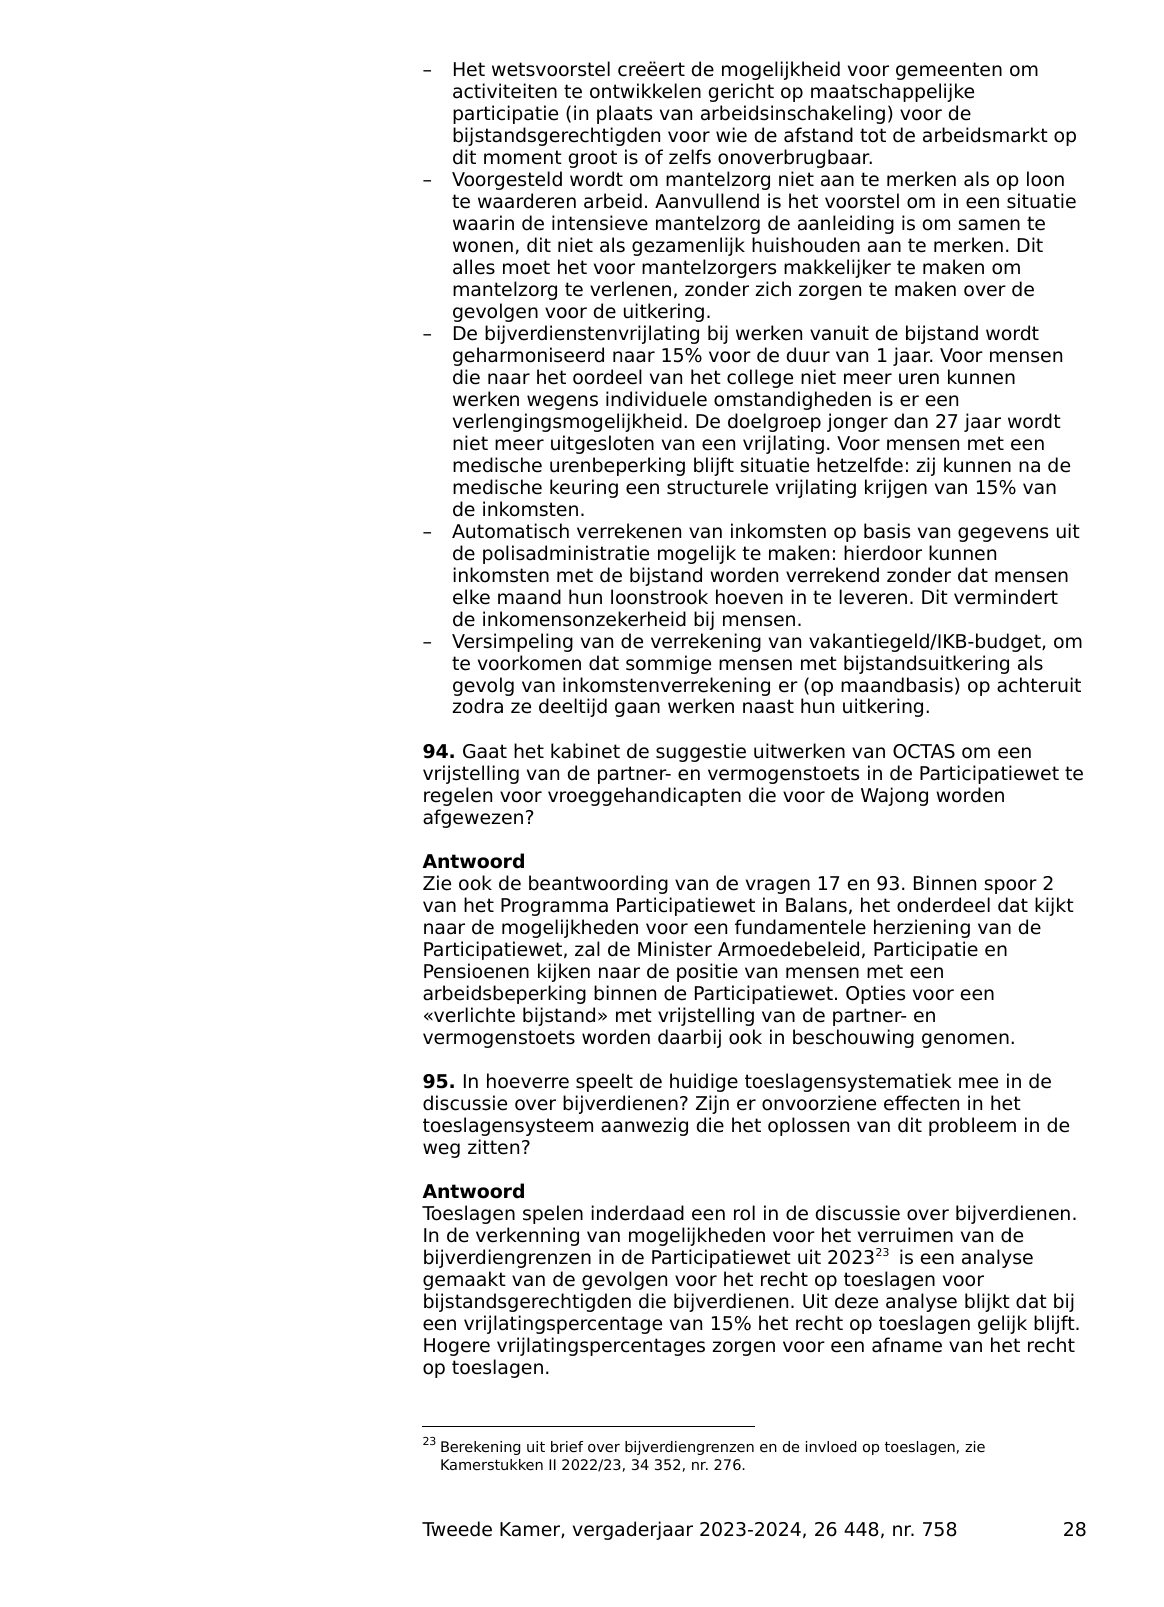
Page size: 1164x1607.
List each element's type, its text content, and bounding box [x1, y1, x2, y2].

text 95. In hoeverre speelt de huidige toeslagensystematiek mee in de discussie over bijverdienen? Zijn er onvoorziene effecten in het toeslagensysteem aanwezig die het oplossen van dit probleem in de weg zitten? [422, 1071, 1087, 1159]
text Antwoord [422, 851, 1087, 873]
text Zie ook de beantwoording van de vragen 17 en 93. Binnen spoor 2 van het Programma Participatiewet in Balans, het onderdeel dat kijkt naar de mogelijkheden voor een fundamentele herziening van de Participatiewet, zal de Minister Armoedebeleid, Participatie en Pensioenen kijken naar de positie van mensen met een arbeidsbeperking binnen de Participatiewet. Opties voor een «verlichte bijstand» met vrijstelling van de partner- en vermogenstoets worden daarbij ook in beschouwing genomen. [422, 873, 1087, 1048]
text 94. Gaat het kabinet de suggestie uitwerken van OCTAS om een vrijstelling van de partner- en vermogenstoets in de Participatiewet te regelen voor vroeggehandicapten die voor de Wajong worden afgewezen? [422, 741, 1087, 828]
text Toeslagen spelen inderdaad een rol in de discussie over bijverdienen. In de verkenning van mogelijkheden voor het verruimen van de bijverdiengrenzen in de Participatiewet uit 2023 is een analyse gemaakt van de gevolgen voor het recht op toeslagen voor bijstandsgerechtigden die bijverdienen. Uit deze analyse blijkt dat bij een vrijlatingspercentage van 15% het recht op toeslagen gelijk blijft. Hogere vrijlatingspercentages zorgen voor een afname van het recht op toeslagen. [422, 1203, 1087, 1379]
text Antwoord [422, 1181, 1087, 1203]
text – Versimpeling van de verrekening van vakantiegeld/IKB-budget, om te voorkomen dat sommige mensen met bijstandsuitkering als gevolg van inkomstenverrekening er (op maandbasis) op achteruit zodra ze deeltijd gaan werken naast hun uitkering. [422, 631, 1087, 718]
text – Het wetsvoorstel creëert de mogelijkheid voor gemeenten om activiteiten te ontwikkelen gericht op maatschappelijke participatie (in plaats van arbeidsinschakeling) voor de bijstandsgerechtigden voor wie de afstand tot de arbeidsmarkt op dit moment groot is of zelfs onoverbrugbaar. [422, 59, 1087, 169]
text – Automatisch verrekenen van inkomsten op basis van gegevens uit de polisadministratie mogelijk te maken: hierdoor kunnen inkomsten met de bijstand worden verrekend zonder dat mensen elke maand hun loonstrook hoeven in te leveren. Dit vermindert de inkomensonzekerheid bij mensen. [422, 521, 1087, 631]
text – Voorgesteld wordt om mantelzorg niet aan te merken als op loon te waarderen arbeid. Aanvullend is het voorstel om in een situatie waarin de intensieve mantelzorg de aanleiding is om samen te wonen, dit niet als gezamenlijk huishouden aan te merken. Dit alles moet het voor mantelzorgers makkelijker te maken om mantelzorg te verlenen, zonder zich zorgen te maken over de gevolgen voor de uitkering. [422, 169, 1087, 323]
text – De bijverdienstenvrijlating bij werken vanuit de bijstand wordt geharmoniseerd naar 15% voor de duur van 1 jaar. Voor mensen die naar het oordeel van het college niet meer uren kunnen werken wegens individuele omstandigheden is er een verlengingsmogelijkheid. De doelgroep jonger dan 27 jaar wordt niet meer uitgesloten van een vrijlating. Voor mensen met een medische urenbeperking blijft situatie hetzelfde: zij kunnen na de medische keuring een structurele vrijlating krijgen van 15% van de inkomsten. [422, 323, 1087, 521]
text Berekening uit brief over bijverdiengrenzen en de invloed op toeslagen, zie Kamerstukken II 2022/23, 34 352, nr. 276. [422, 1435, 1087, 1474]
